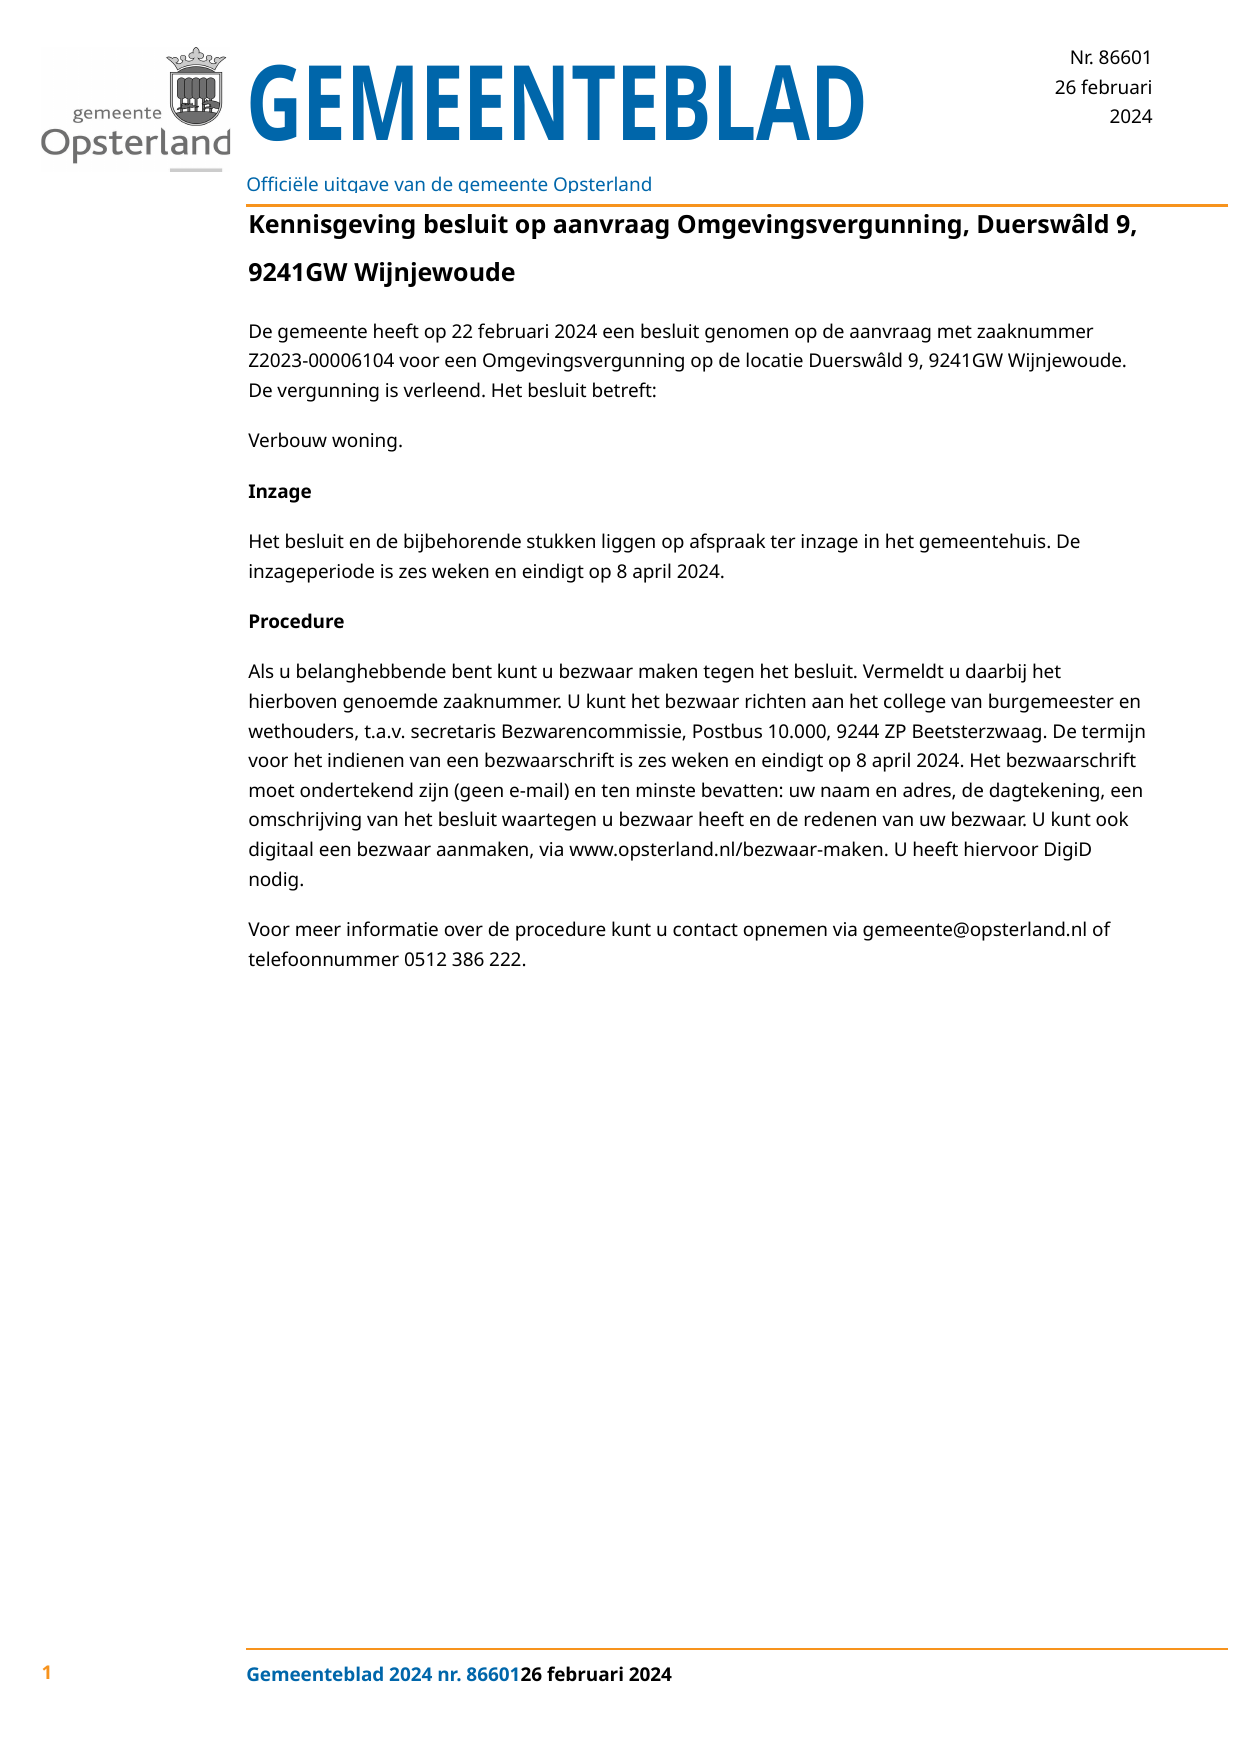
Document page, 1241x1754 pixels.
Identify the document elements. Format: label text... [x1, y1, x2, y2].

text Procedure [248, 608, 1152, 634]
text Het besluit en de bijbehorende stukken liggen op afspraak ter inzage in het gemeentehuis. De inzageperiode is zes weken en eindigt op 8 april 2024. [248, 528, 1152, 584]
text Kennisgeving besluit op aanvraag Omgevingsvergunning, Duerswâld 9, 9241GW Wijnjewoude [248, 207, 1152, 288]
text Voor meer informatie over de procedure kunt u contact opnemen via gemeente@opsterland.nl of telefoonnummer 0512 386 222. [248, 916, 1152, 972]
picture [41, 47, 231, 172]
text De gemeente heeft op 22 februari 2024 een besluit genomen op de aanvraag met zaaknummer Z2023-00006104 voor een Omgevingsvergunning op de locatie Duerswâld 9, 9241GW Wijnjewoude. De vergunning is verleend. Het besluit betreft: [248, 318, 1152, 403]
text Verbouw woning. [248, 427, 1152, 453]
text Als u belanghebbende bent kunt u bezwaar maken tegen het besluit. Vermeldt u daarbij het hierboven genoemde zaaknummer. U kunt het bezwaar richten aan het college van burgemeester en wethouders, t.a.v. secretaris Bezwarencommissie, Postbus 10.000, 9244 ZP Beetsterzwaag. De termijn voor het indienen van een bezwaarschrift is zes weken en eindigt op 8 april 2024. Het bezwaarschrift moet ondertekend zijn (geen e-mail) en ten minste bevatten: uw naam en adres, de dagtekening, een omschrijving van het besluit waartegen u bezwaar heeft en de redenen van uw bezwaar. U kunt ook digitaal een bezwaar aanmaken, via www.opsterland.nl/bezwaar-maken. U heeft hiervoor DigiD nodig. [248, 659, 1152, 892]
text Inzage [248, 478, 1152, 504]
